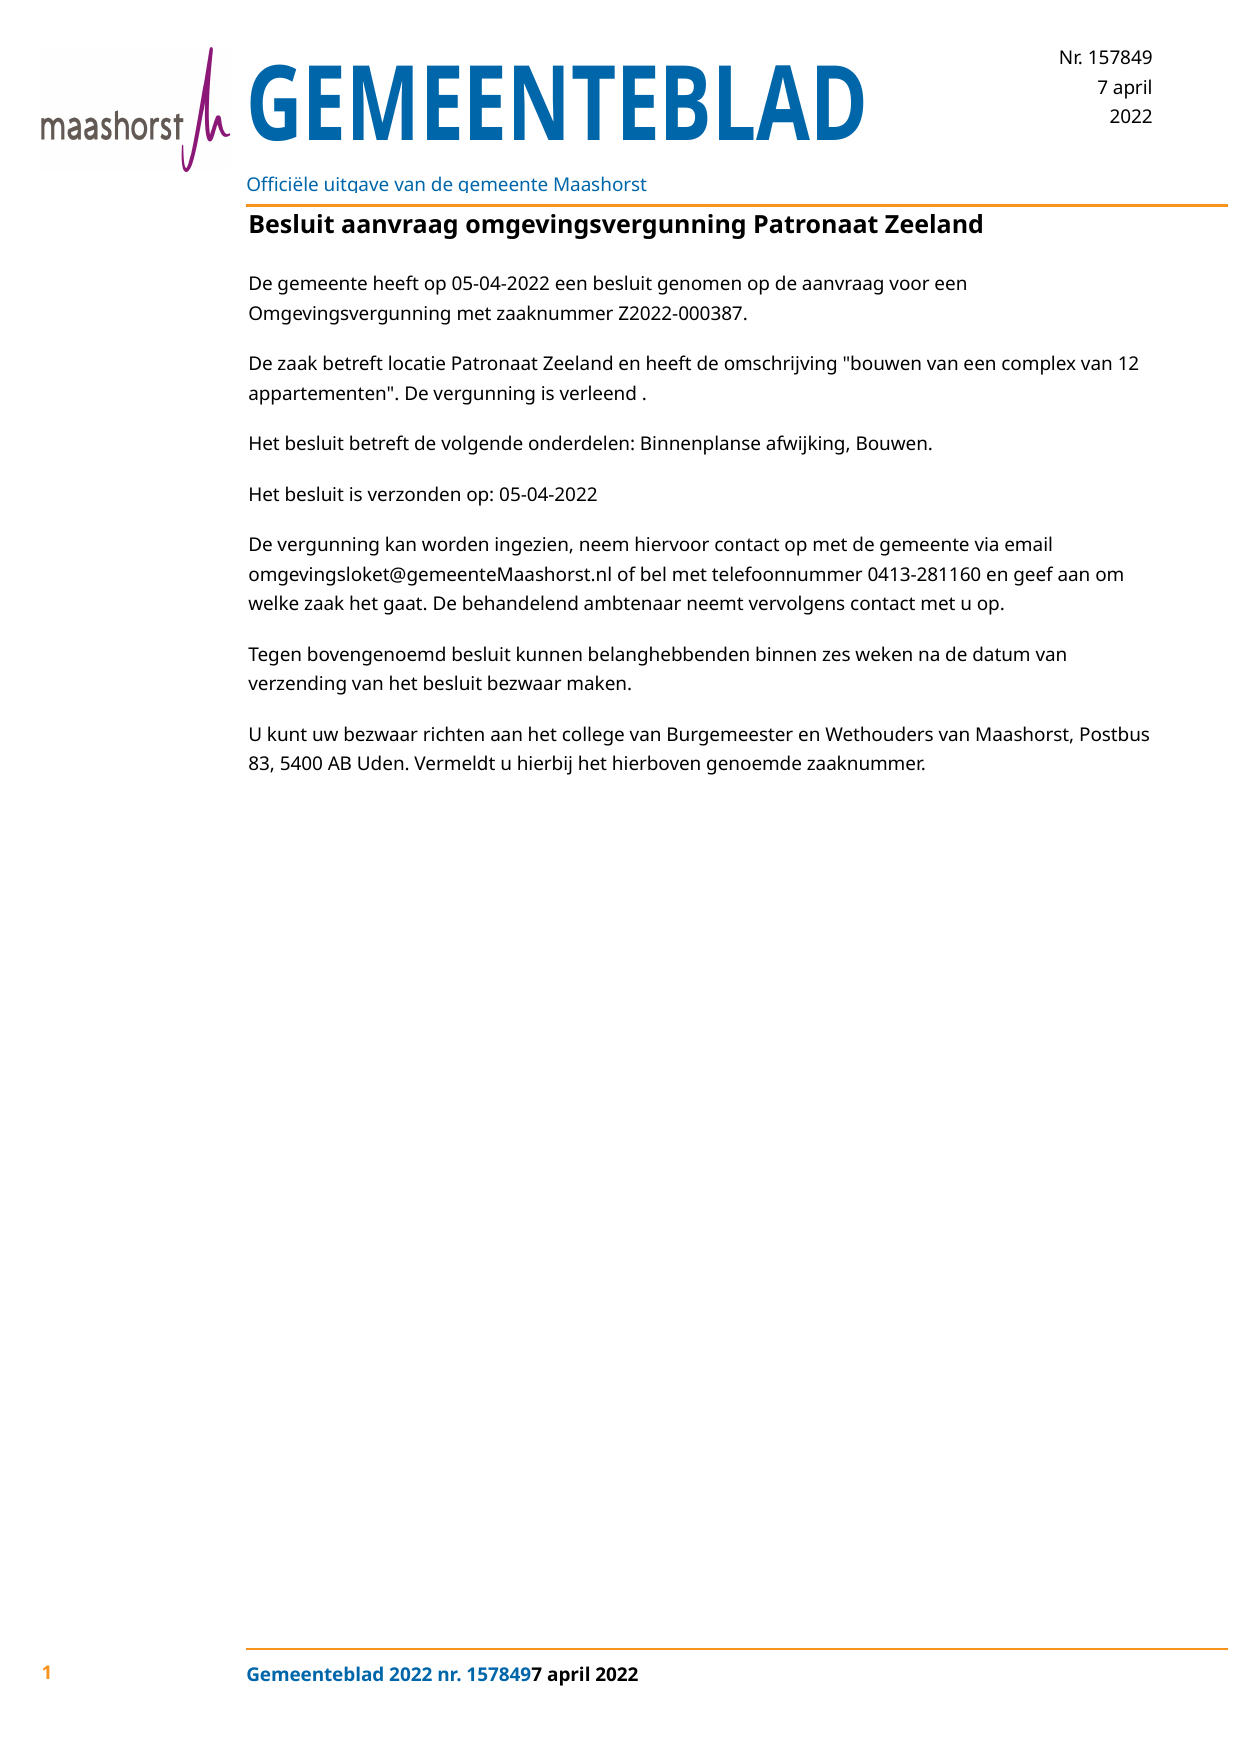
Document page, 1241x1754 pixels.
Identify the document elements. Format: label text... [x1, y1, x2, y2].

text U kunt uw bezwaar richten aan het college van Burgemeester en Wethouders van Maashorst, Postbus 83, 5400 AB Uden. Vermeldt u hierbij het hierboven genoemde zaaknummer. [248, 721, 1152, 776]
text Het besluit betreft de volgende onderdelen: Binnenplanse afwijking, Bouwen. [248, 430, 1152, 456]
picture [41, 47, 231, 172]
text De gemeente heeft op 05-04-2022 een besluit genomen op de aanvraag voor een Omgevingsvergunning met zaaknummer Z2022-000387. [248, 270, 1152, 326]
text De zaak betreft locatie Patronaat Zeeland en heeft de omschrijving "bouwen van een complex van 12 appartementen". De vergunning is verleend . [248, 350, 1152, 406]
text Tegen bovengenoemd besluit kunnen belanghebbenden binnen zes weken na de datum van verzending van het besluit bezwaar maken. [248, 641, 1152, 696]
text Besluit aanvraag omgevingsvergunning Patronaat Zeeland [248, 207, 1152, 241]
text Het besluit is verzonden op: 05-04-2022 [248, 481, 1152, 506]
text De vergunning kan worden ingezien, neem hiervoor contact op met de gemeente via email omgevingsloket@gemeenteMaashorst.nl of bel met telefoonnummer 0413-281160 en geef aan om welke zaak het gaat. De behandelend ambtenaar neemt vervolgens contact met u op. [248, 531, 1152, 616]
